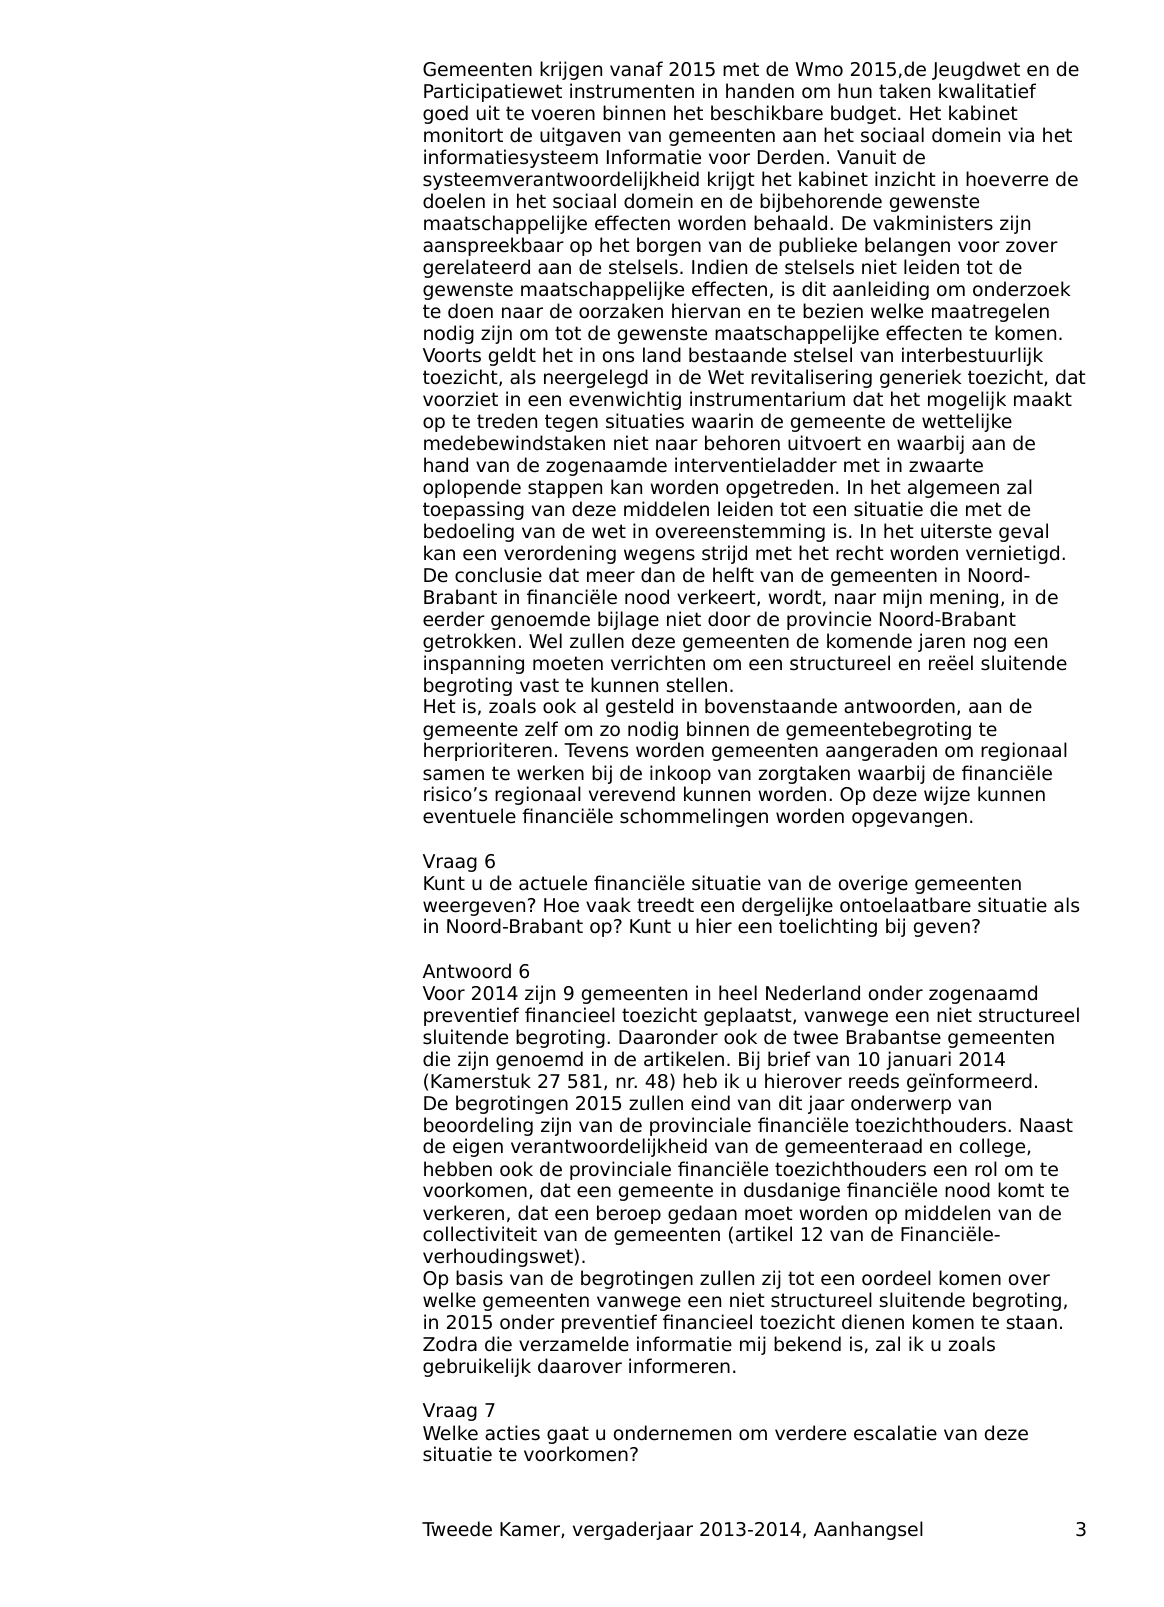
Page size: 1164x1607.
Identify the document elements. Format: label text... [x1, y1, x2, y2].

text Welke acties gaat u ondernemen om verdere escalatie van deze situatie te voorkomen? [422, 1422, 1087, 1466]
text Vraag 7 [422, 1400, 1087, 1422]
text Voorts geldt het in ons land bestaande stelsel van interbestuurlijk toezicht, als neergelegd in de Wet revitalisering generiek toezicht, dat voorziet in een evenwichtig instrumentarium dat het mogelijk maakt op te treden tegen situaties waarin de gemeente de wettelijke medebewindstaken niet naar behoren uitvoert en waarbij aan de hand van de zogenaamde interventieladder met in zwaarte oplopende stappen kan worden opgetreden. In het algemeen zal toepassing van deze middelen leiden tot een situatie die met de bedoeling van de wet in overeenstemming is. In het uiterste geval kan een verordening wegens strijd met het recht worden vernietigd. [422, 345, 1087, 564]
text Kunt u de actuele financiële situatie van de overige gemeenten weergeven? Hoe vaak treedt een dergelijke ontoelaatbare situatie als in Noord-Brabant op? Kunt u hier een toelichting bij geven? [422, 872, 1087, 938]
text Vraag 6 [422, 851, 1087, 872]
text Op basis van de begrotingen zullen zij tot een oordeel komen over welke gemeenten vanwege een niet structureel sluitende begroting, in 2015 onder preventief financieel toezicht dienen komen te staan. Zodra die verzamelde informatie mij bekend is, zal ik u zoals gebruikelijk daarover informeren. [422, 1268, 1087, 1378]
text De conclusie dat meer dan de helft van de gemeenten in Noord-Brabant in financiële nood verkeert, wordt, naar mijn mening, in de eerder genoemde bijlage niet door de provincie Noord-Brabant getrokken. Wel zullen deze gemeenten de komende jaren nog een inspanning moeten verrichten om een structureel en reëel sluitende begroting vast te kunnen stellen. [422, 564, 1087, 696]
text Het is, zoals ook al gesteld in bovenstaande antwoorden, aan de gemeente zelf om zo nodig binnen de gemeentebegroting te herprioriteren. Tevens worden gemeenten aangeraden om regionaal samen te werken bij de inkoop van zorgtaken waarbij de financiële risico’s regionaal verevend kunnen worden. Op deze wijze kunnen eventuele financiële schommelingen worden opgevangen. [422, 696, 1087, 828]
text De begrotingen 2015 zullen eind van dit jaar onderwerp van beoordeling zijn van de provinciale financiële toezichthouders. Naast de eigen verantwoordelijkheid van de gemeenteraad en college, hebben ook de provinciale financiële toezichthouders een rol om te voorkomen, dat een gemeente in dusdanige financiële nood komt te verkeren, dat een beroep gedaan moet worden op middelen van de collectiviteit van de gemeenten (artikel 12 van de Financiële-verhoudingswet). [422, 1092, 1087, 1268]
text Antwoord 6 [422, 961, 1087, 983]
text Gemeenten krijgen vanaf 2015 met de Wmo 2015,de Jeugdwet en de Participatiewet instrumenten in handen om hun taken kwalitatief goed uit te voeren binnen het beschikbare budget. Het kabinet monitort de uitgaven van gemeenten aan het sociaal domein via het informatiesysteem Informatie voor Derden. Vanuit de systeemverantwoordelijkheid krijgt het kabinet inzicht in hoeverre de doelen in het sociaal domein en de bijbehorende gewenste maatschappelijke effecten worden behaald. De vakministers zijn aanspreekbaar op het borgen van de publieke belangen voor zover gerelateerd aan de stelsels. Indien de stelsels niet leiden tot de gewenste maatschappelijke effecten, is dit aanleiding om onderzoek te doen naar de oorzaken hiervan en te bezien welke maatregelen nodig zijn om tot de gewenste maatschappelijke effecten te komen. [422, 59, 1087, 345]
text Voor 2014 zijn 9 gemeenten in heel Nederland onder zogenaamd preventief financieel toezicht geplaatst, vanwege een niet structureel sluitende begroting. Daaronder ook de twee Brabantse gemeenten die zijn genoemd in de artikelen. Bij brief van 10 januari 2014 (Kamerstuk 27 581, nr. 48) heb ik u hierover reeds geïnformeerd. [422, 983, 1087, 1092]
